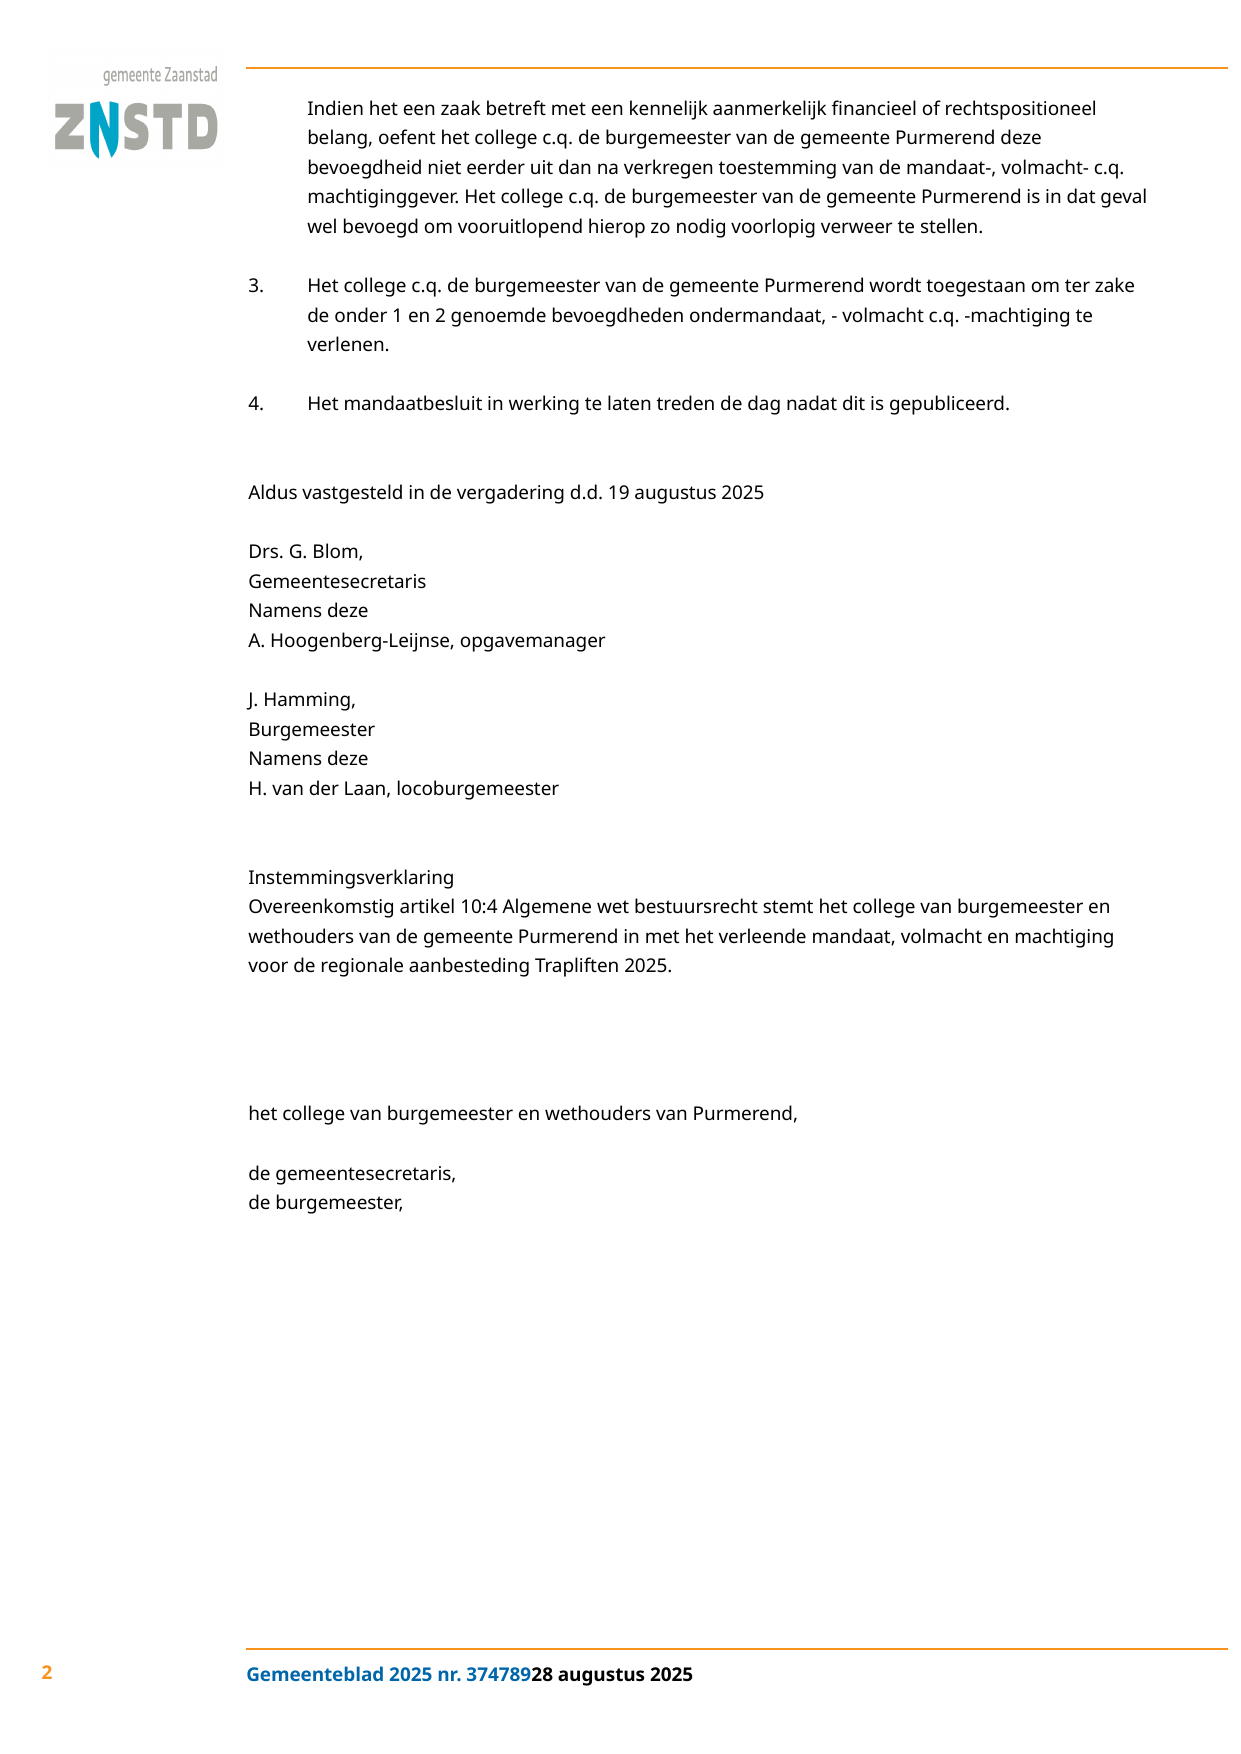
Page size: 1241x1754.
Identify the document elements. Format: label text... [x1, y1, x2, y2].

picture [41, 47, 231, 172]
text Gemeentesecretaris [248, 568, 1152, 594]
text A. Hoogenberg-Leijnse, opgavemanager [248, 627, 1152, 653]
text Overeenkomstig artikel 10:4 Algemene wet bestuursrecht stemt het college van burgemeester en wethouders van de gemeente Purmerend in met het verleende mandaat, volmacht en machtiging voor de regionale aanbesteding Trapliften 2025. [248, 893, 1152, 978]
text J. Hamming, [248, 686, 1152, 712]
text de burgemeester, [248, 1189, 1152, 1215]
text Namens deze [248, 746, 1152, 771]
text het college van burgemeester en wethouders van Purmerend, [248, 1101, 1152, 1126]
text de gemeentesecretaris, [248, 1160, 1152, 1186]
text Instemmingsverklaring [248, 864, 1152, 890]
list Het college c.q. de burgemeester van de gemeente Purmerend wordt toegestaan om ter zake de onder 1 en 2 genoemde bevoegdheden ondermandaat, - volmacht c.q. -machtiging te verlenen. [248, 272, 1152, 357]
text Namens deze [248, 598, 1152, 623]
text Drs. G. Blom, [248, 538, 1152, 564]
text H. van der Laan, locoburgemeester [248, 775, 1152, 801]
text Aldus vastgesteld in de vergadering d.d. 19 augustus 2025 [248, 479, 1152, 505]
list Het mandaatbesluit in werking te laten treden de dag nadat dit is gepubliceerd. [248, 391, 1152, 416]
text Burgemeester [248, 716, 1152, 742]
list Indien het een zaak betreft met een kennelijk aanmerkelijk financieel of rechtspositioneel belang, oefent het college c.q. de burgemeester van de gemeente Purmerend deze bevoegdheid niet eerder uit dan na verkregen toestemming van de mandaat-, volmacht- c.q. machtiginggever. Het college c.q. de burgemeester van de gemeente Purmerend is in dat geval wel bevoegd om vooruitlopend hierop zo nodig voorlopig verweer te stellen. [248, 95, 1152, 239]
